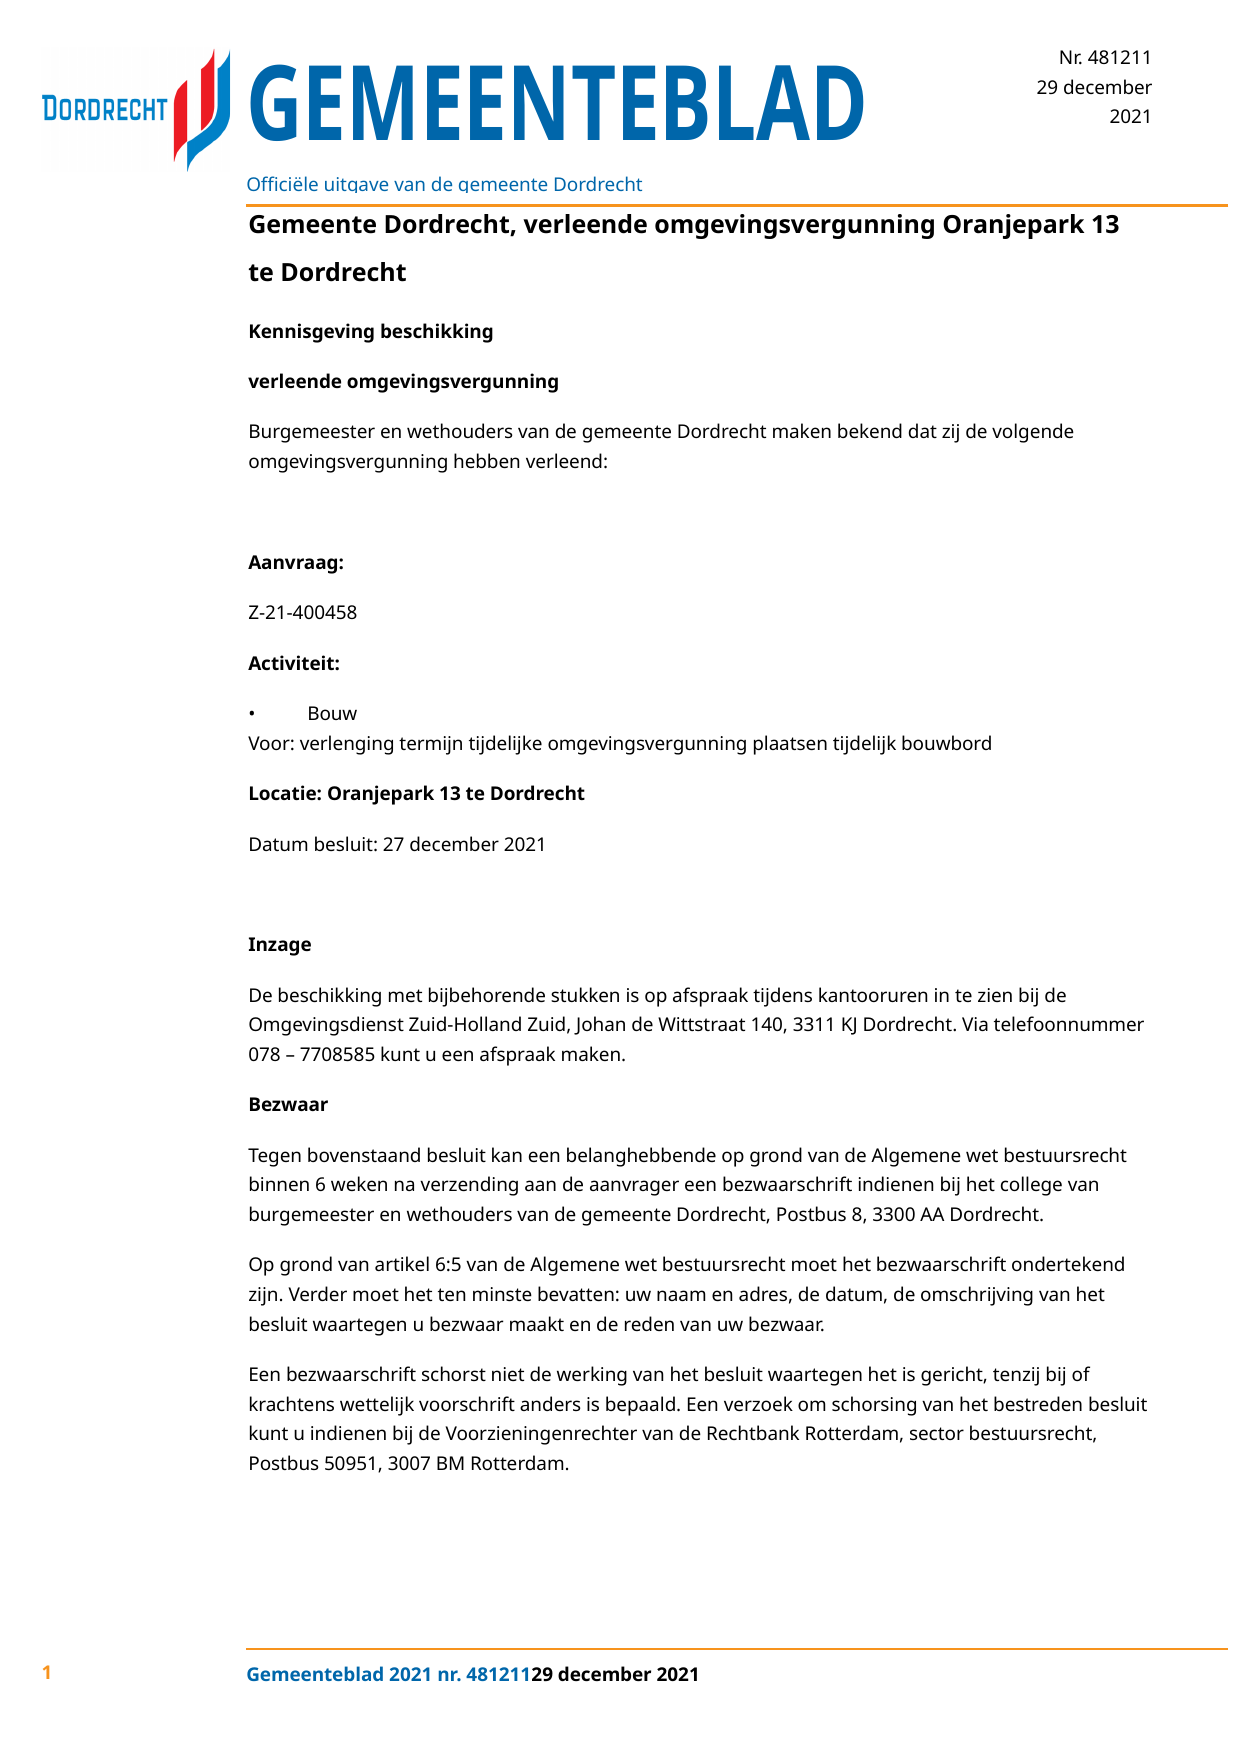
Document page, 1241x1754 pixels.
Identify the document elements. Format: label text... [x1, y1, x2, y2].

text Inzage [248, 932, 1152, 957]
text Aanvraag: [248, 549, 1152, 575]
list Bouw [248, 700, 1152, 726]
text Voor: verlenging termijn tijdelijke omgevingsvergunning plaatsen tijdelijk bouwbord [248, 730, 1152, 756]
picture [41, 47, 231, 172]
text Gemeente Dordrecht, verleende omgevingsvergunning Oranjepark 13 te Dordrecht [248, 207, 1152, 288]
text Kennisgeving beschikking [248, 318, 1152, 344]
text Activiteit: [248, 650, 1152, 676]
text Een bezwaarschrift schorst niet de werking van het besluit waartegen het is gericht, tenzij bij of krachtens wettelijk voorschrift anders is bepaald. Een verzoek om schorsing van het bestreden besluit kunt u indienen bij de Voorzieningenrechter van de Rechtbank Rotterdam, sector bestuursrecht, Postbus 50951, 3007 BM Rotterdam. [248, 1361, 1152, 1476]
text De beschikking met bijbehorende stukken is op afspraak tijdens kantooruren in te zien bij de Omgevingsdienst Zuid-Holland Zuid, Johan de Wittstraat 140, 3311 KJ Dordrecht. Via telefoonnummer 078 – 7708585 kunt u een afspraak maken. [248, 982, 1152, 1067]
text Op grond van artikel 6:5 van de Algemene wet bestuursrecht moet het bezwaarschrift ondertekend zijn. Verder moet het ten minste bevatten: uw naam en adres, de datum, de omschrijving van het besluit waartegen u bezwaar maakt en de reden van uw bezwaar. [248, 1252, 1152, 1337]
text Tegen bovenstaand besluit kan een belanghebbende op grond van de Algemene wet bestuursrecht binnen 6 weken na verzending aan de aanvrager een bezwaarschrift indienen bij het college van burgemeester en wethouders van de gemeente Dordrecht, Postbus 8, 3300 AA Dordrecht. [248, 1142, 1152, 1227]
text Burgemeester en wethouders van de gemeente Dordrecht maken bekend dat zij de volgende omgevingsvergunning hebben verleend: [248, 419, 1152, 474]
text Z-21-400458 [248, 599, 1152, 625]
text Bezwaar [248, 1092, 1152, 1117]
text Locatie: Oranjepark 13 te Dordrecht [248, 780, 1152, 806]
text Datum besluit: 27 december 2021 [248, 831, 1152, 857]
text verleende omgevingsvergunning [248, 368, 1152, 394]
